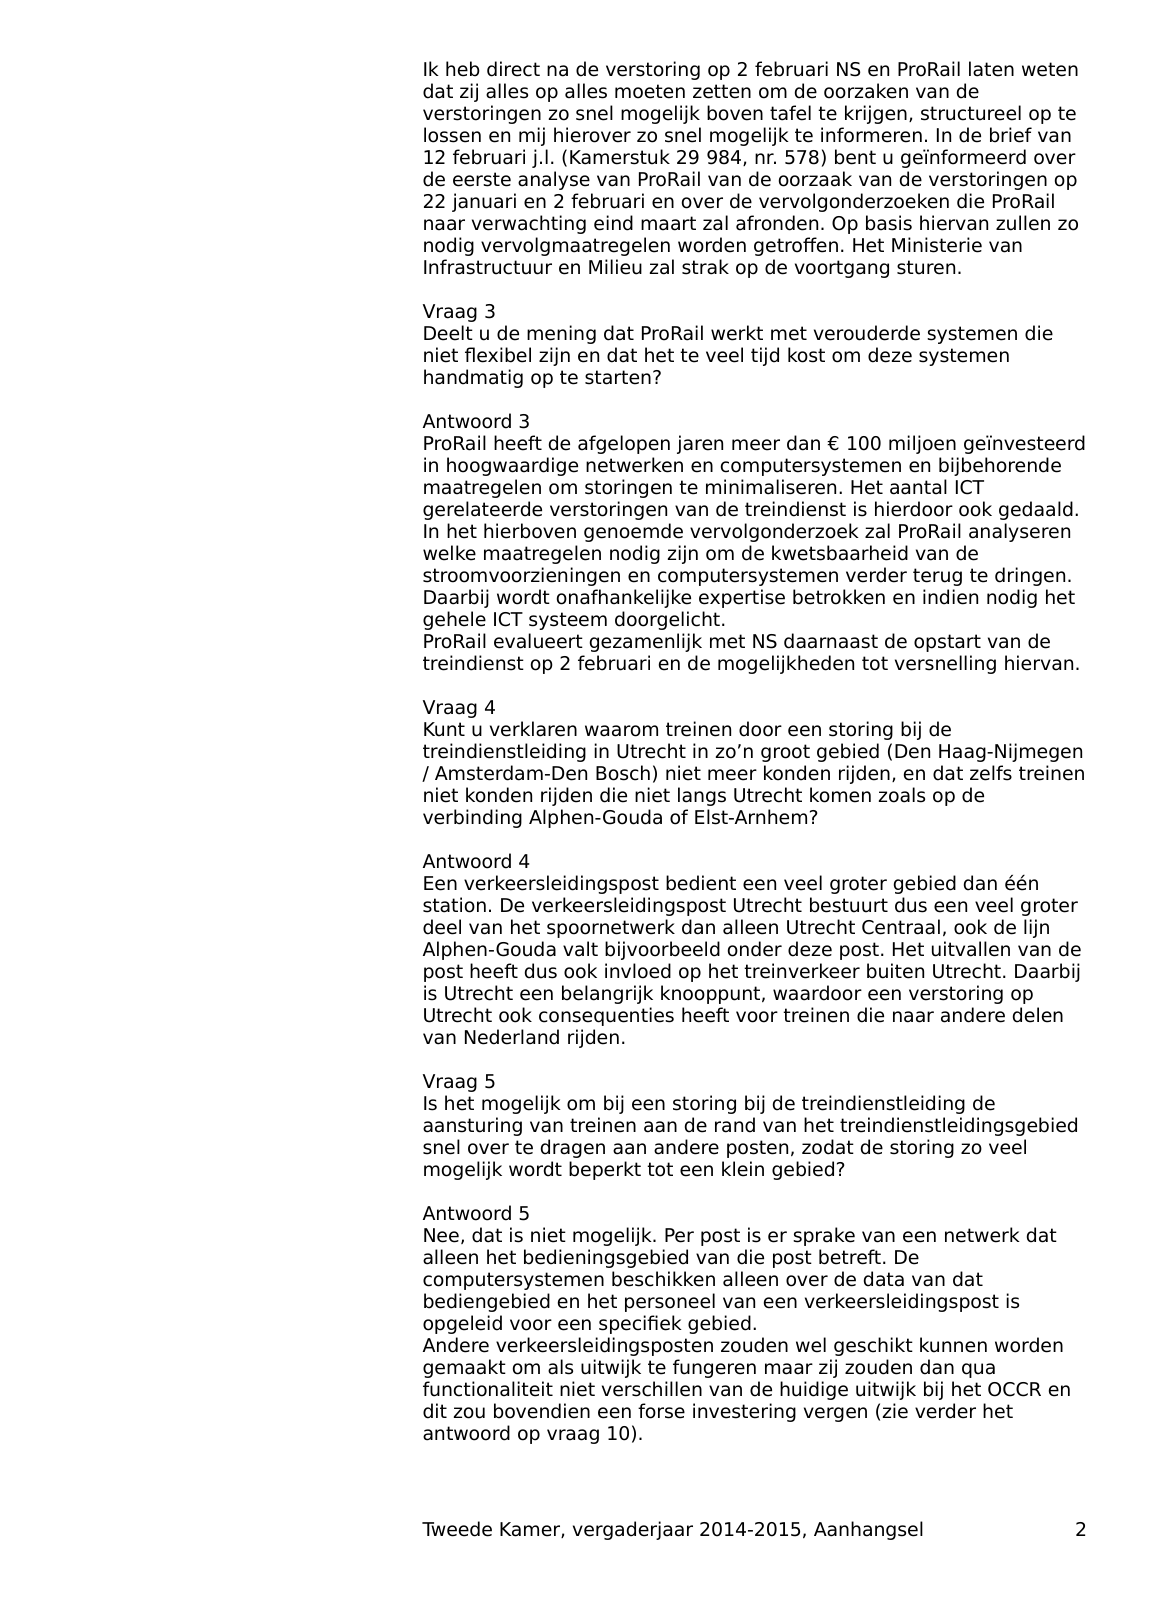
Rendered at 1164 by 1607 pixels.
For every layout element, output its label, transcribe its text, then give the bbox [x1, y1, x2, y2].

text Antwoord 4 [422, 851, 1087, 873]
text ProRail heeft de afgelopen jaren meer dan € 100 miljoen geïnvesteerd in hoogwaardige netwerken en computersystemen en bijbehorende maatregelen om storingen te minimaliseren. Het aantal ICT gerelateerde verstoringen van de treindienst is hierdoor ook gedaald. In het hierboven genoemde vervolgonderzoek zal ProRail analyseren welke maatregelen nodig zijn om de kwetsbaarheid van de stroomvoorzieningen en computersystemen verder terug te dringen. Daarbij wordt onafhankelijke expertise betrokken en indien nodig het gehele ICT systeem doorgelicht. [422, 433, 1087, 631]
text Nee, dat is niet mogelijk. Per post is er sprake van een netwerk dat alleen het bedieningsgebied van die post betreft. De computersystemen beschikken alleen over de data van dat bediengebied en het personeel van een verkeersleidingspost is opgeleid voor een specifiek gebied. [422, 1225, 1087, 1335]
text Antwoord 5 [422, 1203, 1087, 1225]
text Deelt u de mening dat ProRail werkt met verouderde systemen die niet flexibel zijn en dat het te veel tijd kost om deze systemen handmatig op te starten? [422, 323, 1087, 389]
text Ik heb direct na de verstoring op 2 februari NS en ProRail laten weten dat zij alles op alles moeten zetten om de oorzaken van de verstoringen zo snel mogelijk boven tafel te krijgen, structureel op te lossen en mij hierover zo snel mogelijk te informeren. In de brief van 12 februari j.l. (Kamerstuk 29 984, nr. 578) bent u geïnformeerd over de eerste analyse van ProRail van de oorzaak van de verstoringen op 22 januari en 2 februari en over de vervolgonderzoeken die ProRail naar verwachting eind maart zal afronden. Op basis hiervan zullen zo nodig vervolgmaatregelen worden getroffen. Het Ministerie van Infrastructuur en Milieu zal strak op de voortgang sturen. [422, 59, 1087, 279]
text Vraag 3 [422, 301, 1087, 323]
text Een verkeersleidingspost bedient een veel groter gebied dan één station. De verkeersleidingspost Utrecht bestuurt dus een veel groter deel van het spoornetwerk dan alleen Utrecht Centraal, ook de lijn Alphen-Gouda valt bijvoorbeeld onder deze post. Het uitvallen van de post heeft dus ook invloed op het treinverkeer buiten Utrecht. Daarbij is Utrecht een belangrijk knooppunt, waardoor een verstoring op Utrecht ook consequenties heeft voor treinen die naar andere delen van Nederland rijden. [422, 873, 1087, 1049]
text Is het mogelijk om bij een storing bij de treindienstleiding de aansturing van treinen aan de rand van het treindienstleidingsgebied snel over te dragen aan andere posten, zodat de storing zo veel mogelijk wordt beperkt tot een klein gebied? [422, 1093, 1087, 1181]
text Andere verkeersleidingsposten zouden wel geschikt kunnen worden gemaakt om als uitwijk te fungeren maar zij zouden dan qua functionaliteit niet verschillen van de huidige uitwijk bij het OCCR en dit zou bovendien een forse investering vergen (zie verder het antwoord op vraag 10). [422, 1335, 1087, 1445]
text Vraag 5 [422, 1071, 1087, 1093]
text Kunt u verklaren waarom treinen door een storing bij de treindienstleiding in Utrecht in zo’n groot gebied (Den Haag-Nijmegen / Amsterdam-Den Bosch) niet meer konden rijden, en dat zelfs treinen niet konden rijden die niet langs Utrecht komen zoals op de verbinding Alphen-Gouda of Elst-Arnhem? [422, 719, 1087, 829]
text Vraag 4 [422, 697, 1087, 719]
text ProRail evalueert gezamenlijk met NS daarnaast de opstart van de treindienst op 2 februari en de mogelijkheden tot versnelling hiervan. [422, 631, 1087, 675]
text Antwoord 3 [422, 411, 1087, 433]
